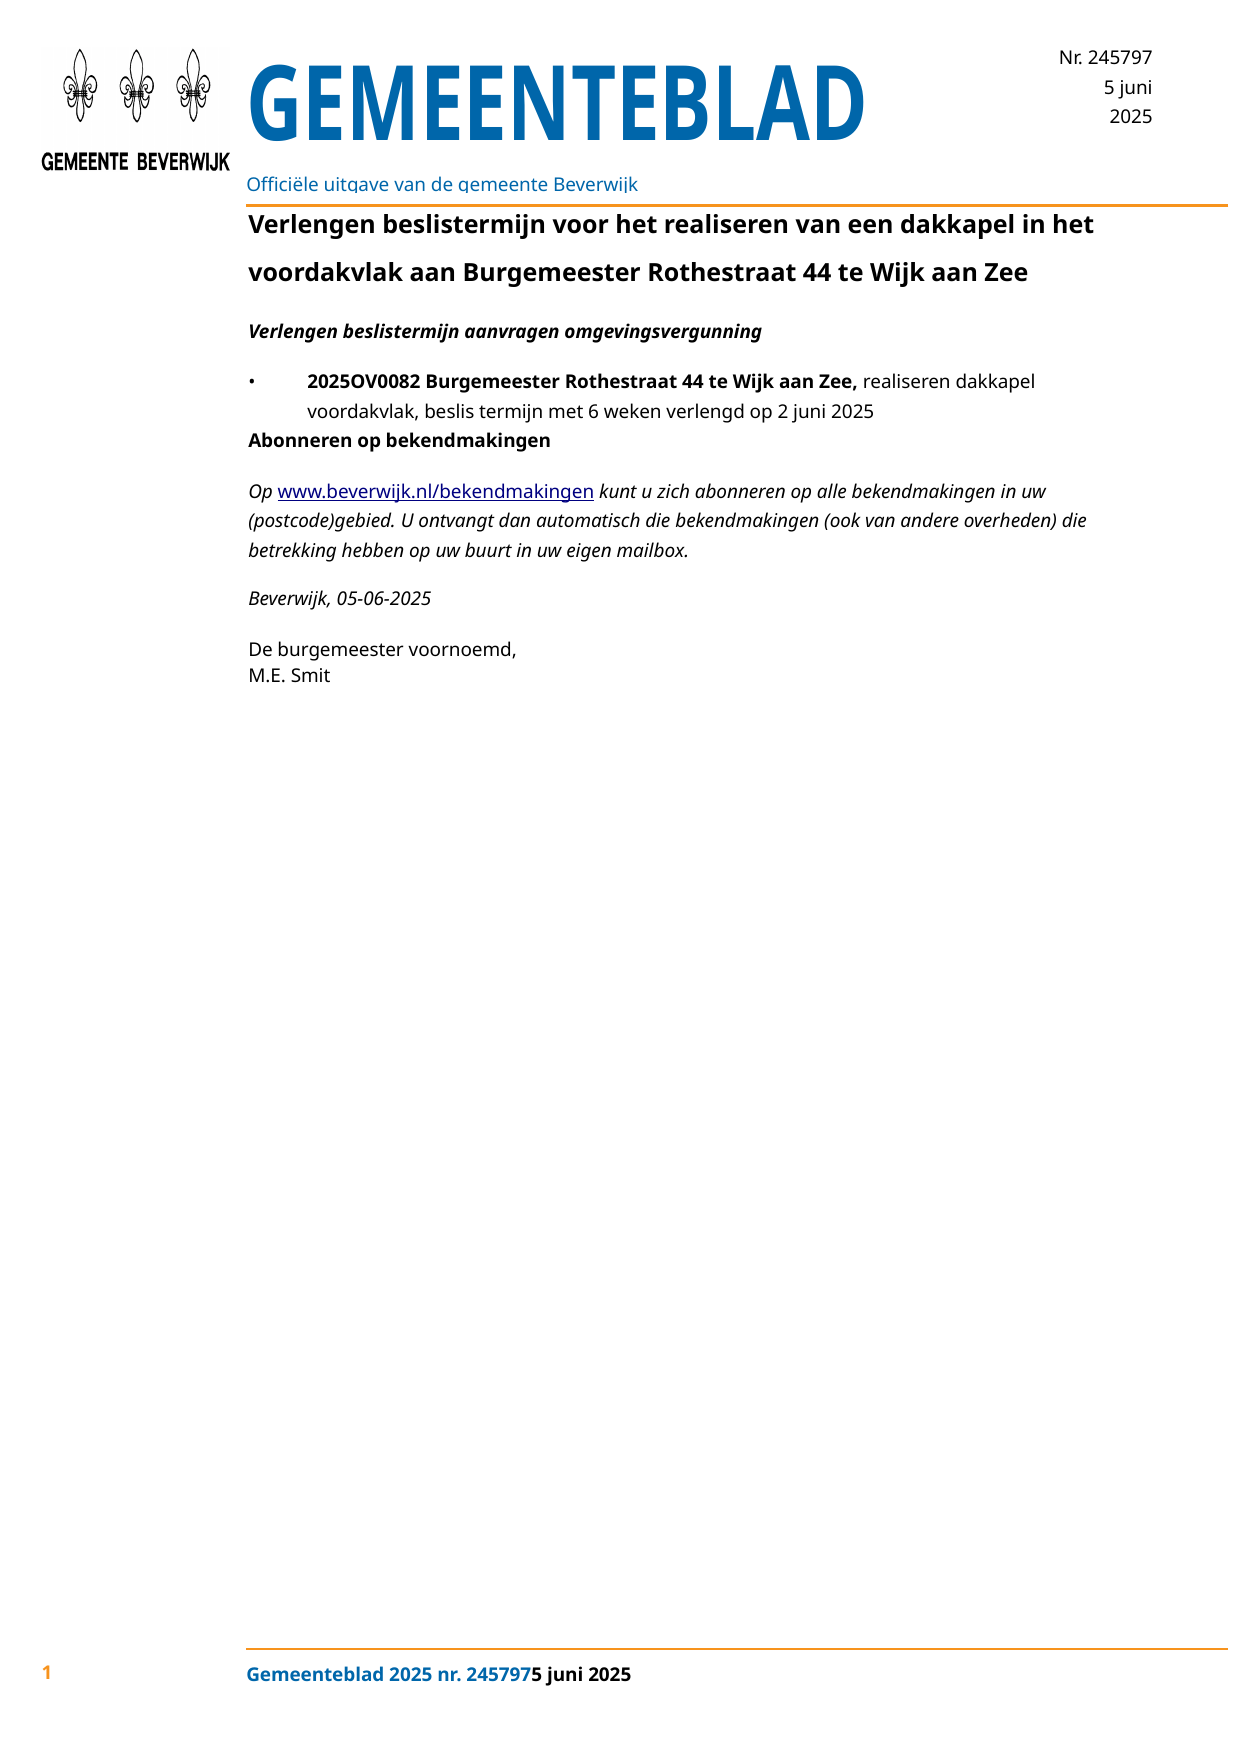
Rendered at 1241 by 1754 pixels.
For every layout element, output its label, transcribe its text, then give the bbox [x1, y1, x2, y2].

text Beverwijk, 05-06-2025 [248, 585, 1152, 611]
text Op www.beverwijk.nl/bekendmakingen kunt u zich abonneren op alle bekendmakingen in uw (postcode)gebied. U ontvangt dan automatisch die bekendmakingen (ook van andere overheden) die betrekking hebben op uw buurt in uw eigen mailbox. [248, 478, 1152, 563]
text M.E. Smit [248, 662, 1152, 688]
list 2025OV0082 Burgemeester Rothestraat 44 te Wijk aan Zee, realiseren dakkapel voordakvlak, beslis termijn met 6 weken verlengd op 2 juni 2025 [248, 368, 1152, 424]
text Verlengen beslistermijn voor het realiseren van een dakkapel in het voordakvlak aan Burgemeester Rothestraat 44 te Wijk aan Zee [248, 207, 1152, 288]
picture [41, 47, 231, 172]
text Abonneren op bekendmakingen [248, 427, 1152, 453]
text Verlengen beslistermijn aanvragen omgevingsvergunning [248, 318, 1152, 344]
text De burgemeester voornoemd, [248, 636, 1152, 662]
